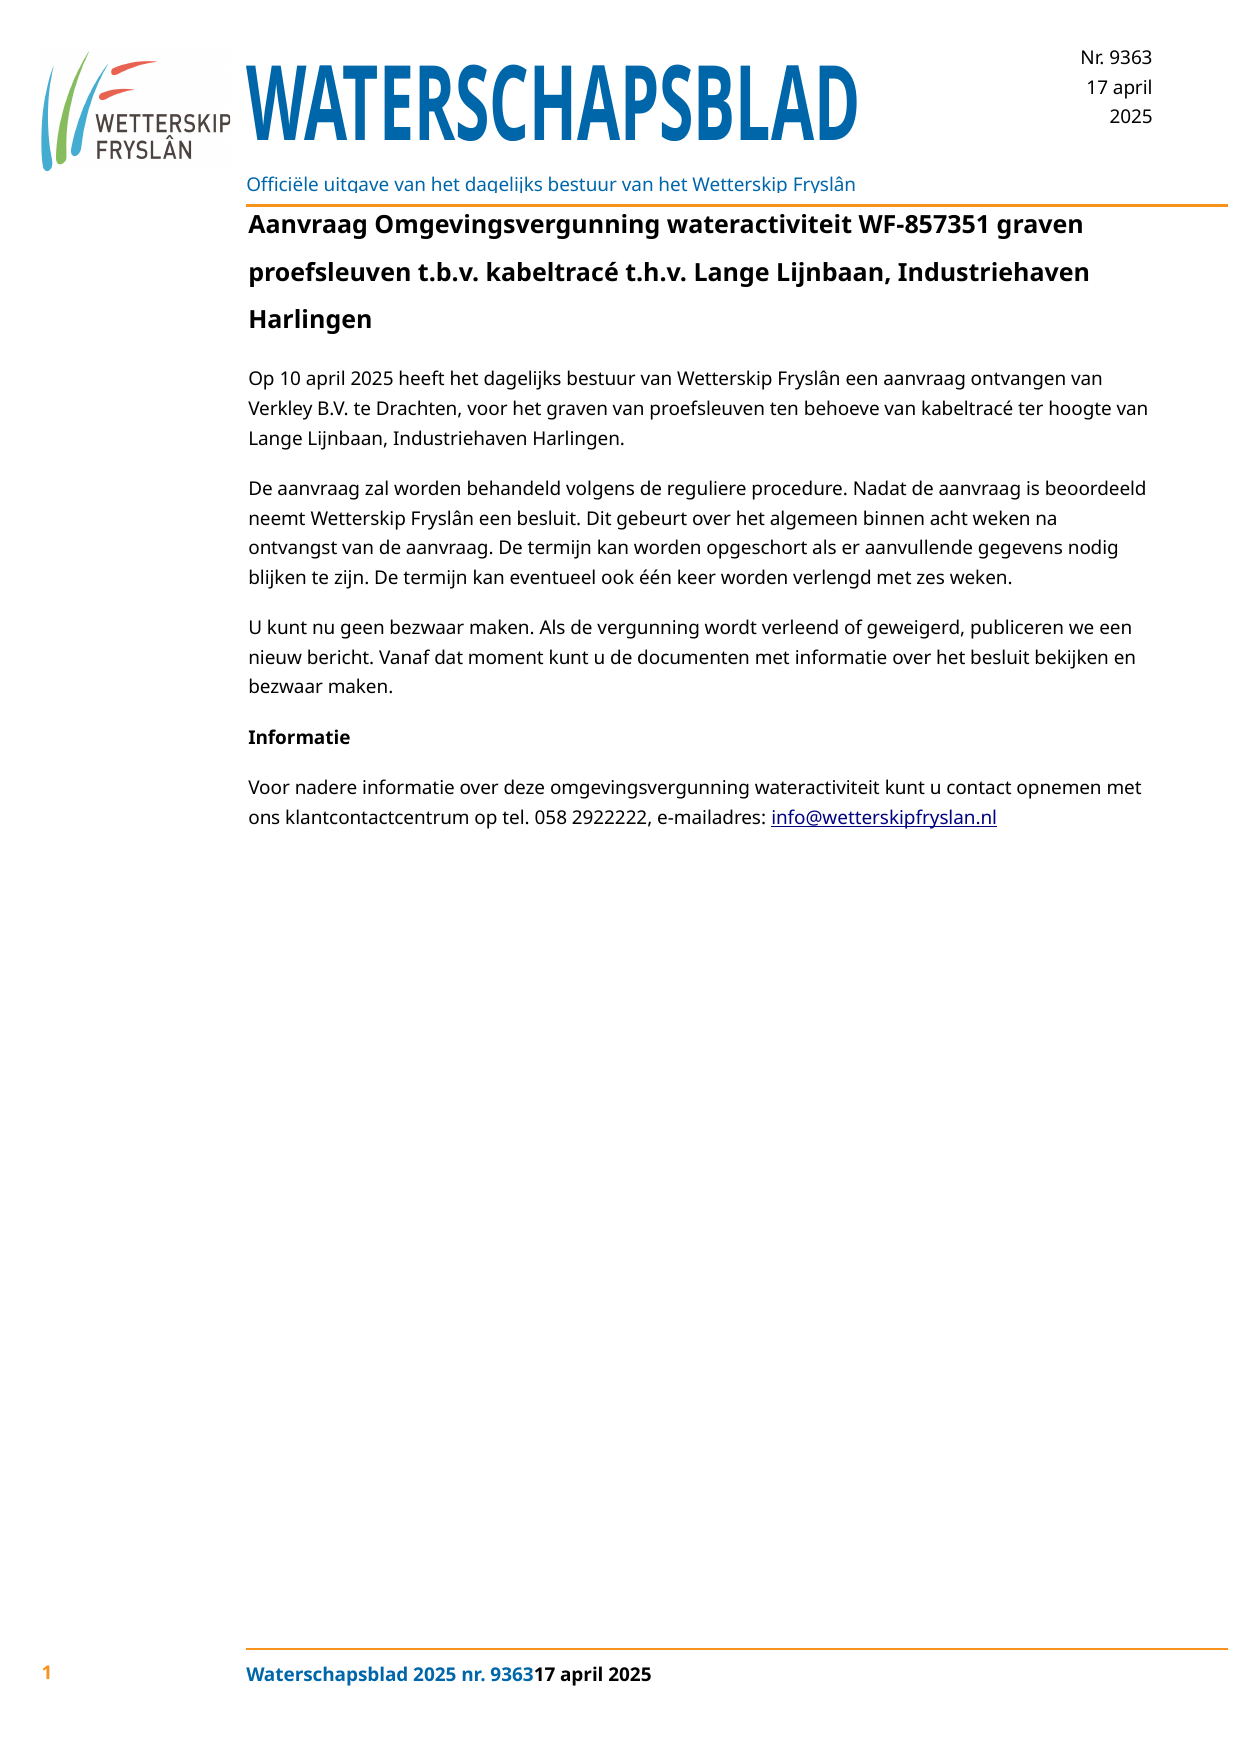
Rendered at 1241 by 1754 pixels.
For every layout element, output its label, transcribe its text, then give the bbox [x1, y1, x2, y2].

text Op 10 april 2025 heeft het dagelijks bestuur van Wetterskip Fryslân een aanvraag ontvangen van Verkley B.V. te Drachten, voor het graven van proefsleuven ten behoeve van kabeltracé ter hoogte van Lange Lijnbaan, Industriehaven Harlingen. [248, 366, 1152, 450]
text Voor nadere informatie over deze omgevingsvergunning wateractiviteit kunt u contact opnemen met ons klantcontactcentrum op tel. 058 2922222, e-mailadres: info@wetterskipfryslan.nl [248, 774, 1152, 829]
text De aanvraag zal worden behandeld volgens de reguliere procedure. Nadat de aanvraag is beoordeeld neemt Wetterskip Fryslân een besluit. Dit gebeurt over het algemeen binnen acht weken na ontvangst van de aanvraag. De termijn kan worden opgeschort als er aanvullende gegevens nodig blijken te zijn. De termijn kan eventueel ook één keer worden verlengd met zes weken. [248, 475, 1152, 589]
text Aanvraag Omgevingsvergunning wateractiviteit WF-857351 graven proefsleuven t.b.v. kabeltracé t.h.v. Lange Lijnbaan, Industriehaven Harlingen [248, 207, 1152, 336]
text U kunt nu geen bezwaar maken. Als de vergunning wordt verleend of geweigerd, publiceren we een nieuw bericht. Vanaf dat moment kunt u de documenten met informatie over het besluit bekijken en bezwaar maken. [248, 614, 1152, 699]
text Informatie [248, 724, 1152, 749]
picture [41, 47, 231, 172]
